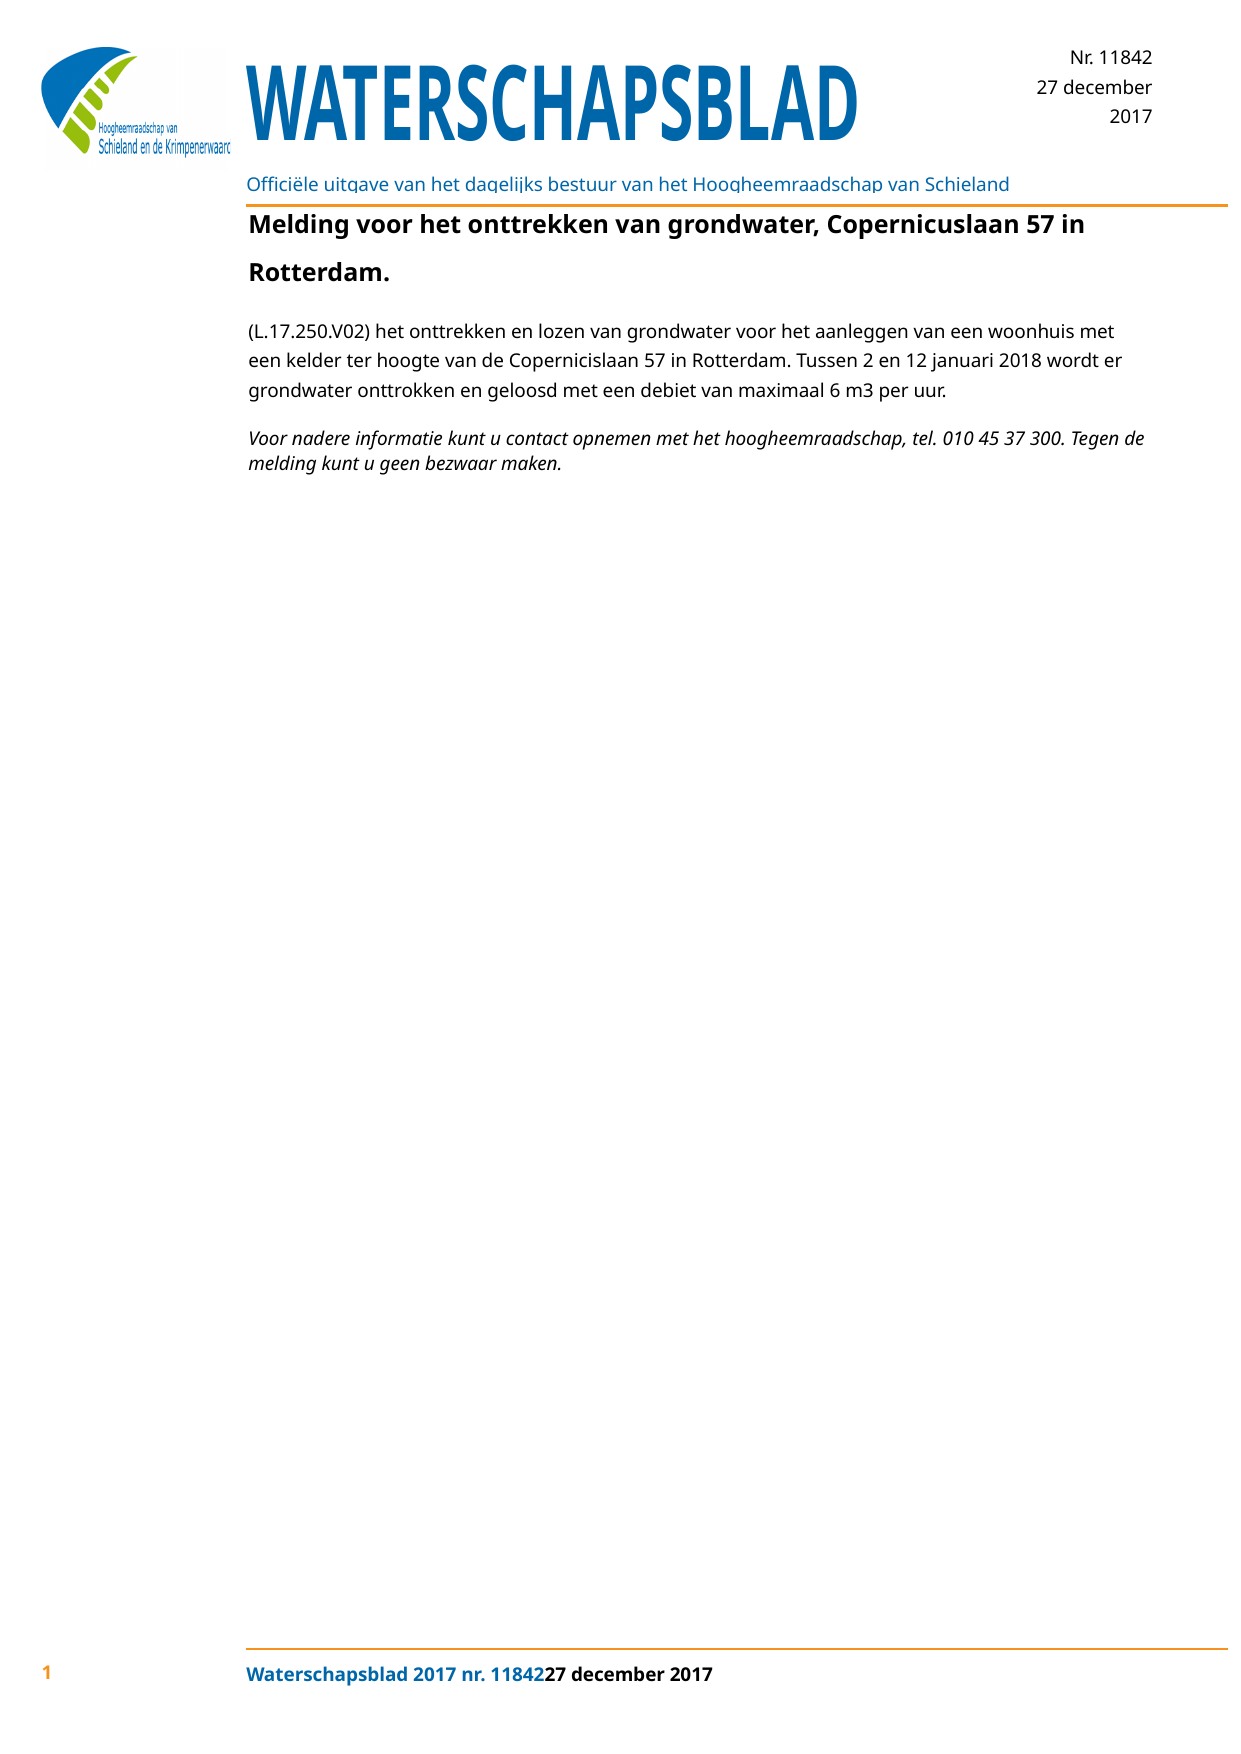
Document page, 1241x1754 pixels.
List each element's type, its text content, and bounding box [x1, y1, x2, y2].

picture [41, 47, 231, 172]
text (L.17.250.V02) het onttrekken en lozen van grondwater voor het aanleggen van een woonhuis met een kelder ter hoogte van de Copernicislaan 57 in Rotterdam. Tussen 2 en 12 januari 2018 wordt er grondwater onttrokken en geloosd met een debiet van maximaal 6 m3 per uur. [248, 318, 1152, 403]
text Melding voor het onttrekken van grondwater, Copernicuslaan 57 in Rotterdam. [248, 207, 1152, 288]
text Voor nadere informatie kunt u contact opnemen met het hoogheemraadschap, tel. 010 45 37 300. Tegen de melding kunt u geen bezwaar maken. [248, 425, 1152, 476]
